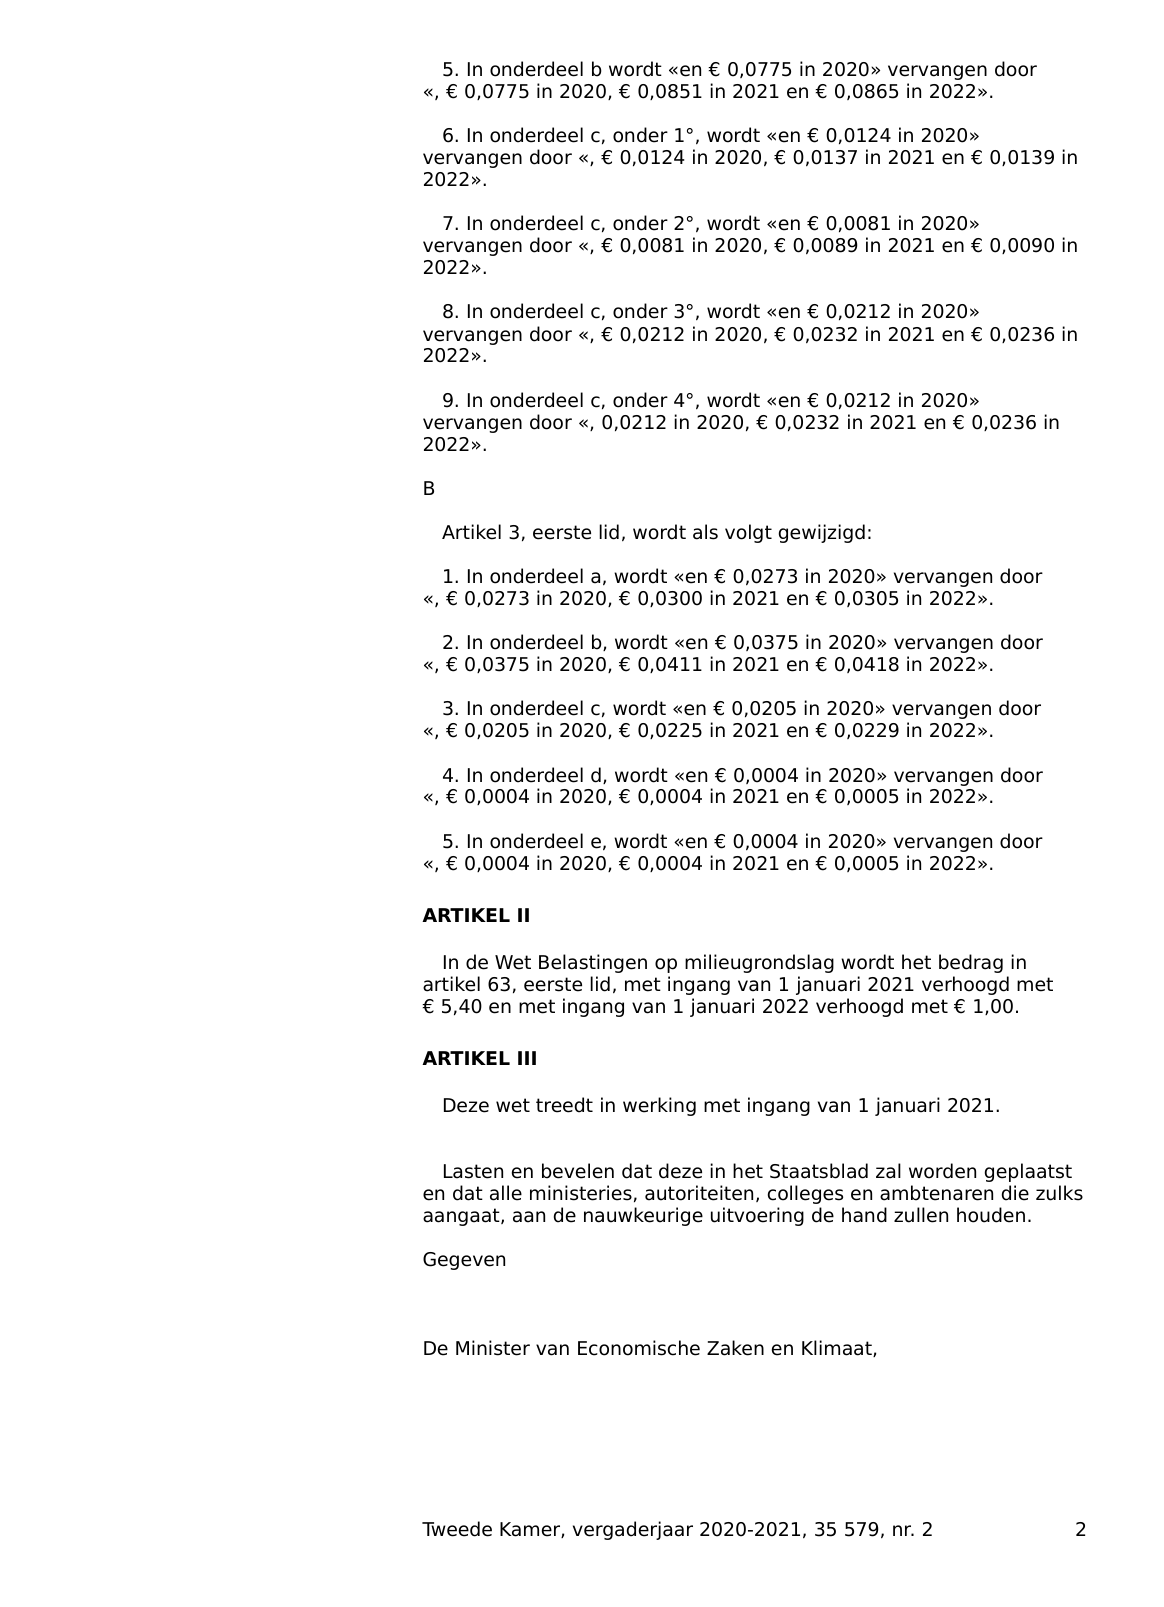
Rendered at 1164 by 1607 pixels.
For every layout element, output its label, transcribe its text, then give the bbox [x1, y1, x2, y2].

text 5. In onderdeel b wordt «en € 0,0775 in 2020» vervangen door «, € 0,0775 in 2020, € 0,0851 in 2021 en € 0,0865 in 2022». [422, 59, 1087, 103]
text 9. In onderdeel c, onder 4°, wordt «en € 0,0212 in 2020» vervangen door «, 0,0212 in 2020, € 0,0232 in 2021 en € 0,0236 in 2022». [422, 389, 1087, 456]
subtitle ARTIKEL III [422, 1047, 1087, 1069]
text 7. In onderdeel c, onder 2°, wordt «en € 0,0081 in 2020» vervangen door «, € 0,0081 in 2020, € 0,0089 in 2021 en € 0,0090 in 2022». [422, 213, 1087, 279]
text B [422, 478, 1087, 500]
text De Minister van Economische Zaken en Klimaat, [422, 1337, 1087, 1359]
text 3. In onderdeel c, wordt «en € 0,0205 in 2020» vervangen door «, € 0,0205 in 2020, € 0,0225 in 2021 en € 0,0229 in 2022». [422, 698, 1087, 742]
text Gegeven [422, 1249, 1087, 1271]
text 8. In onderdeel c, onder 3°, wordt «en € 0,0212 in 2020» vervangen door «, € 0,0212 in 2020, € 0,0232 in 2021 en € 0,0236 in 2022». [422, 301, 1087, 367]
text In de Wet Belastingen op milieugrondslag wordt het bedrag in artikel 63, eerste lid, met ingang van 1 januari 2021 verhoogd met € 5,40 en met ingang van 1 januari 2022 verhoogd met € 1,00. [422, 952, 1087, 1017]
text Deze wet treedt in werking met ingang van 1 januari 2021. [422, 1094, 1087, 1116]
subtitle ARTIKEL II [422, 904, 1087, 927]
text 6. In onderdeel c, onder 1°, wordt «en € 0,0124 in 2020» vervangen door «, € 0,0124 in 2020, € 0,0137 in 2021 en € 0,0139 in 2022». [422, 125, 1087, 191]
text Lasten en bevelen dat deze in het Staatsblad zal worden geplaatst en dat alle ministeries, autoriteiten, colleges en ambtenaren die zulks aangaat, aan de nauwkeurige uitvoering de hand zullen houden. [422, 1161, 1087, 1227]
text 4. In onderdeel d, wordt «en € 0,0004 in 2020» vervangen door «, € 0,0004 in 2020, € 0,0004 in 2021 en € 0,0005 in 2022». [422, 764, 1087, 808]
text Artikel 3, eerste lid, wordt als volgt gewijzigd: [422, 522, 1087, 544]
text 5. In onderdeel e, wordt «en € 0,0004 in 2020» vervangen door «, € 0,0004 in 2020, € 0,0004 in 2021 en € 0,0005 in 2022». [422, 831, 1087, 874]
text 1. In onderdeel a, wordt «en € 0,0273 in 2020» vervangen door «, € 0,0273 in 2020, € 0,0300 in 2021 en € 0,0305 in 2022». [422, 566, 1087, 610]
text 2. In onderdeel b, wordt «en € 0,0375 in 2020» vervangen door «, € 0,0375 in 2020, € 0,0411 in 2021 en € 0,0418 in 2022». [422, 632, 1087, 676]
